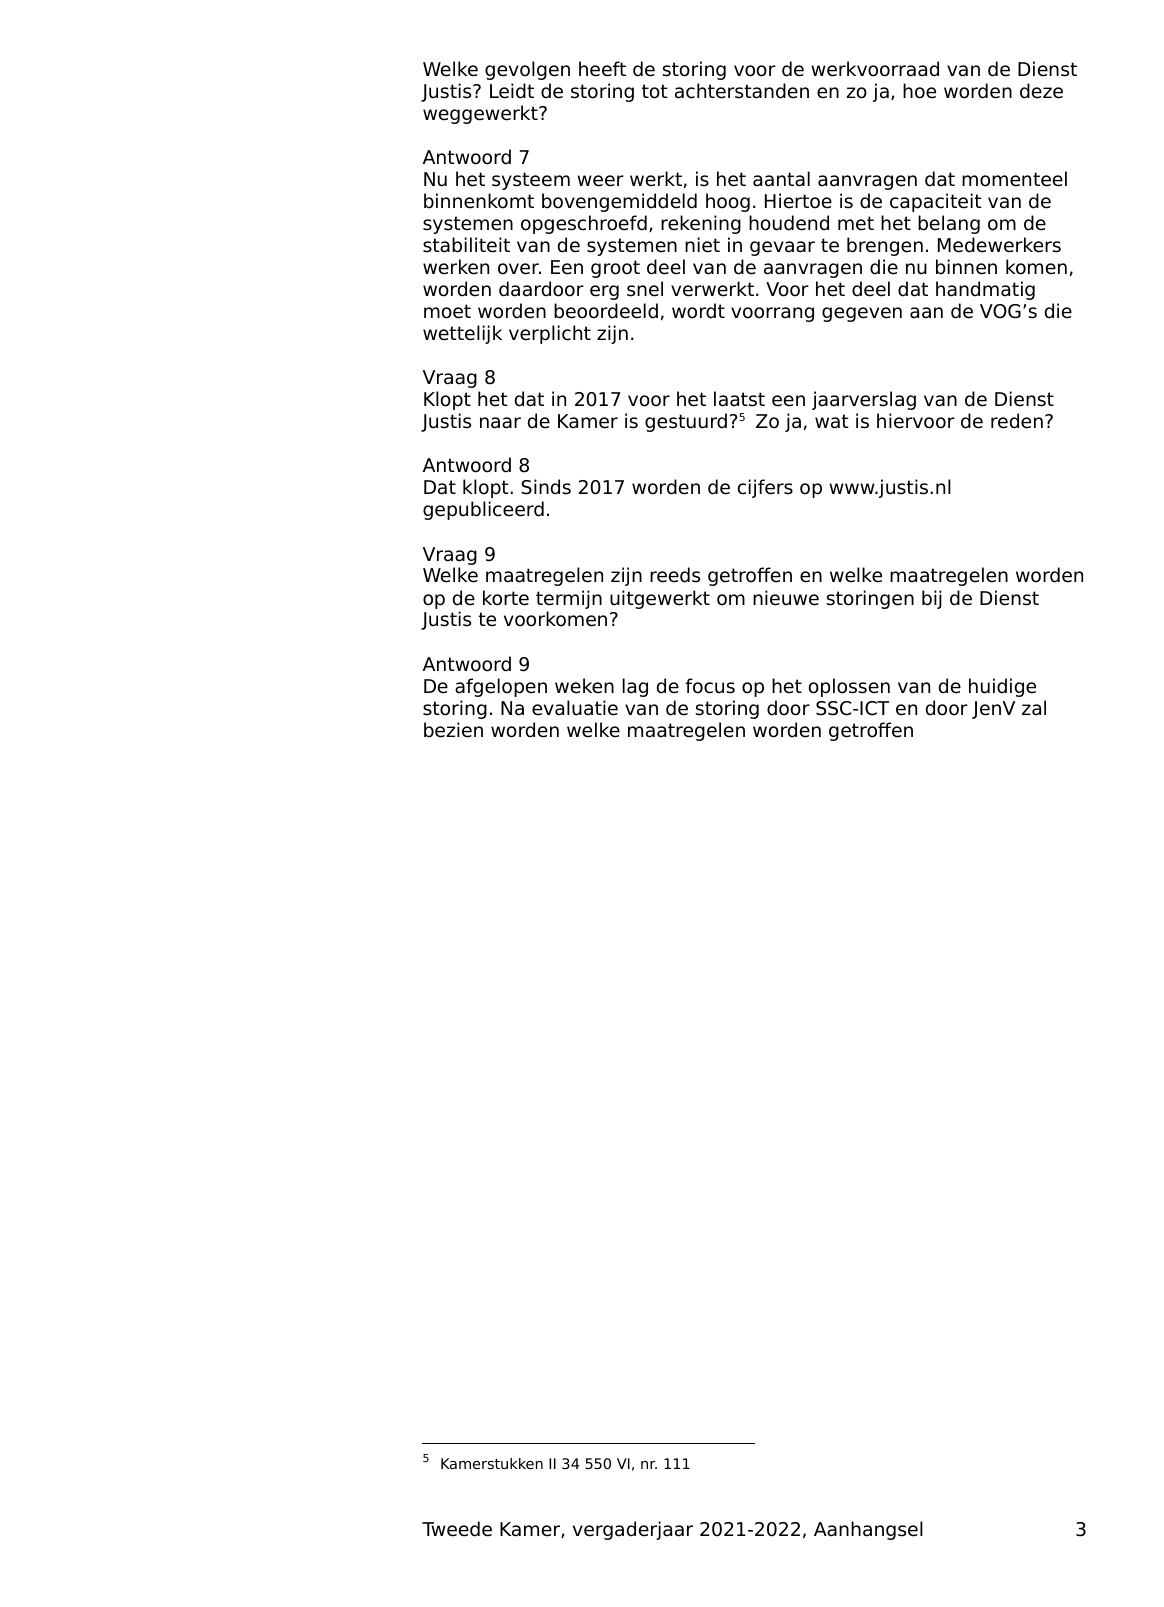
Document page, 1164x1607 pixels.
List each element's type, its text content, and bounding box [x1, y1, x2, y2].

text Welke gevolgen heeft de storing voor de werkvoorraad van de Dienst Justis? Leidt de storing tot achterstanden en zo ja, hoe worden deze weggewerkt? [422, 59, 1087, 125]
text De afgelopen weken lag de focus op het oplossen van de huidige storing. Na evaluatie van de storing door SSC-ICT en door JenV zal bezien worden welke maatregelen worden getroffen [422, 676, 1087, 741]
text Nu het systeem weer werkt, is het aantal aanvragen dat momenteel binnenkomt bovengemiddeld hoog. Hiertoe is de capaciteit van de systemen opgeschroefd, rekening houdend met het belang om de stabiliteit van de systemen niet in gevaar te brengen. Medewerkers werken over. Een groot deel van de aanvragen die nu binnen komen, worden daardoor erg snel verwerkt. Voor het deel dat handmatig moet worden beoordeeld, wordt voorrang gegeven aan de VOG’s die wettelijk verplicht zijn. [422, 169, 1087, 345]
text Dat klopt. Sinds 2017 worden de cijfers op www.justis.nl gepubliceerd. [422, 477, 1087, 521]
text Vraag 9 [422, 543, 1087, 565]
text Klopt het dat in 2017 voor het laatst een jaarverslag van de Dienst Justis naar de Kamer is gestuurd? Zo ja, wat is hiervoor de reden? [422, 389, 1087, 433]
text Antwoord 7 [422, 147, 1087, 169]
text Kamerstukken II 34 550 VI, nr. 111 [422, 1452, 1087, 1474]
text Welke maatregelen zijn reeds getroffen en welke maatregelen worden op de korte termijn uitgewerkt om nieuwe storingen bij de Dienst Justis te voorkomen? [422, 565, 1087, 631]
text Antwoord 8 [422, 455, 1087, 477]
text Vraag 8 [422, 367, 1087, 389]
text Antwoord 9 [422, 653, 1087, 676]
